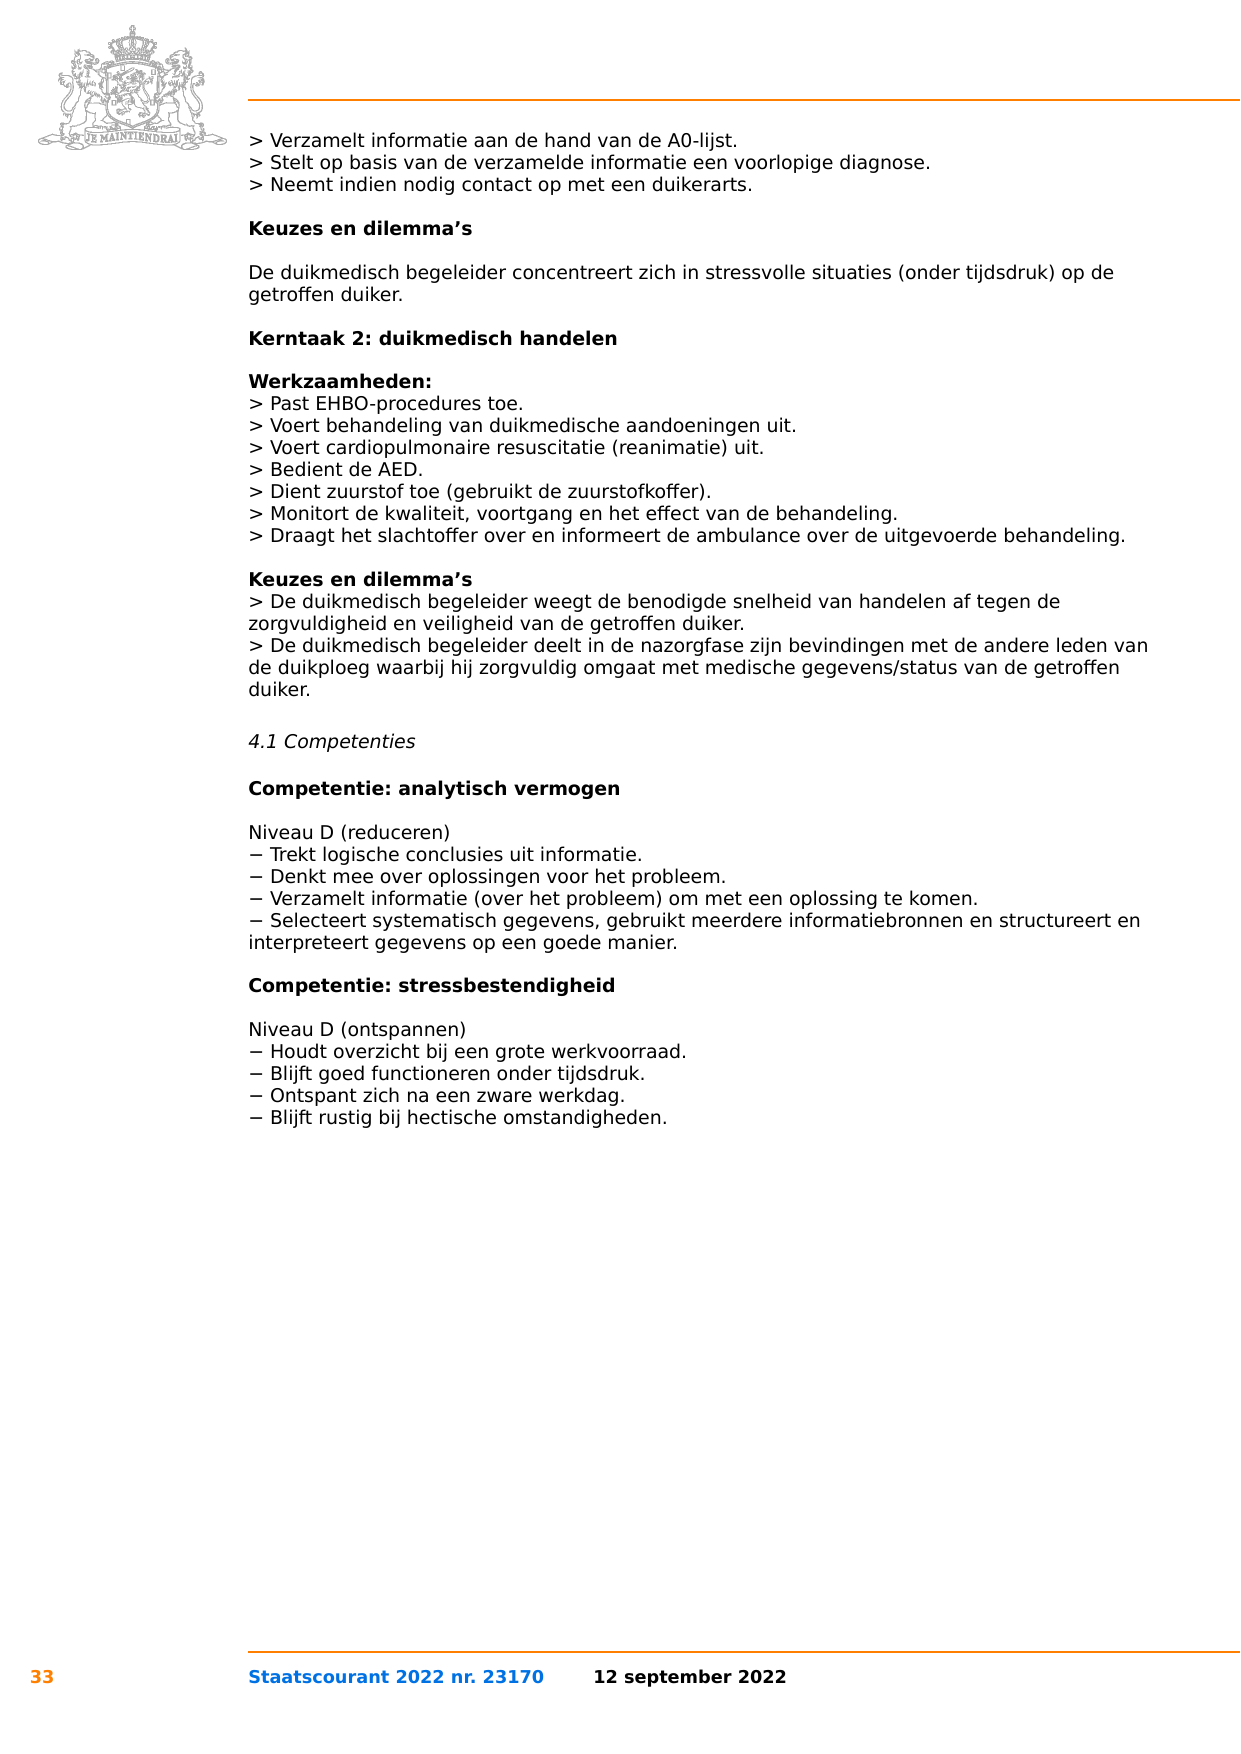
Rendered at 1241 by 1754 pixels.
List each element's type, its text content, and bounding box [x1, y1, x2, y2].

text − Ontspant zich na een zware werkdag. [248, 1085, 1163, 1107]
subtitle Competentie: stressbestendigheid [248, 975, 1163, 997]
text > Draagt het slachtoffer over en informeert de ambulance over de uitgevoerde behandeling. [248, 525, 1163, 547]
subtitle Keuzes en dilemma’s [248, 218, 1163, 240]
text − Verzamelt informatie (over het probleem) om met een oplossing te komen. [248, 888, 1163, 909]
subtitle Werkzaamheden: [248, 371, 1163, 393]
subtitle Competentie: analytisch vermogen [248, 778, 1163, 800]
text > Past EHBO-procedures toe. [248, 393, 1163, 415]
text > De duikmedisch begeleider deelt in de nazorgfase zijn bevindingen met de andere leden van de duikploeg waarbij hij zorgvuldig omgaat met medische gegevens/status van de getroffen duiker. [248, 635, 1163, 701]
text > Neemt indien nodig contact op met een duikerarts. [248, 174, 1163, 196]
subtitle Keuzes en dilemma’s [248, 569, 1163, 591]
text > Voert cardiopulmonaire resuscitatie (reanimatie) uit. [248, 437, 1163, 459]
text − Denkt mee over oplossingen voor het probleem. [248, 866, 1163, 888]
text De duikmedisch begeleider concentreert zich in stressvolle situaties (onder tijdsdruk) op de getroffen duiker. [248, 262, 1163, 306]
text > De duikmedisch begeleider weegt de benodigde snelheid van handelen af tegen de zorgvuldigheid en veiligheid van de getroffen duiker. [248, 591, 1163, 635]
text − Blijft rustig bij hectische omstandigheden. [248, 1107, 1163, 1129]
text > Stelt op basis van de verzamelde informatie een voorlopige diagnose. [248, 152, 1163, 174]
text − Selecteert systematisch gegevens, gebruikt meerdere informatiebronnen en structureert en interpreteert gegevens op een goede manier. [248, 909, 1163, 953]
subtitle Kerntaak 2: duikmedisch handelen [248, 327, 1163, 349]
text > Bedient de AED. [248, 459, 1163, 481]
text − Trekt logische conclusies uit informatie. [248, 844, 1163, 866]
picture [38, 25, 227, 150]
text Niveau D (ontspannen) [248, 1019, 1163, 1041]
subtitle 4.1 Competenties [248, 731, 1163, 753]
text > Dient zuurstof toe (gebruikt de zuurstofkoffer). [248, 481, 1163, 503]
text Niveau D (reduceren) [248, 822, 1163, 844]
text > Verzamelt informatie aan de hand van de A0-lijst. [248, 130, 1163, 152]
text − Blijft goed functioneren onder tijdsdruk. [248, 1063, 1163, 1085]
text > Monitort de kwaliteit, voortgang en het effect van de behandeling. [248, 503, 1163, 525]
text − Houdt overzicht bij een grote werkvoorraad. [248, 1041, 1163, 1063]
text > Voert behandeling van duikmedische aandoeningen uit. [248, 415, 1163, 437]
